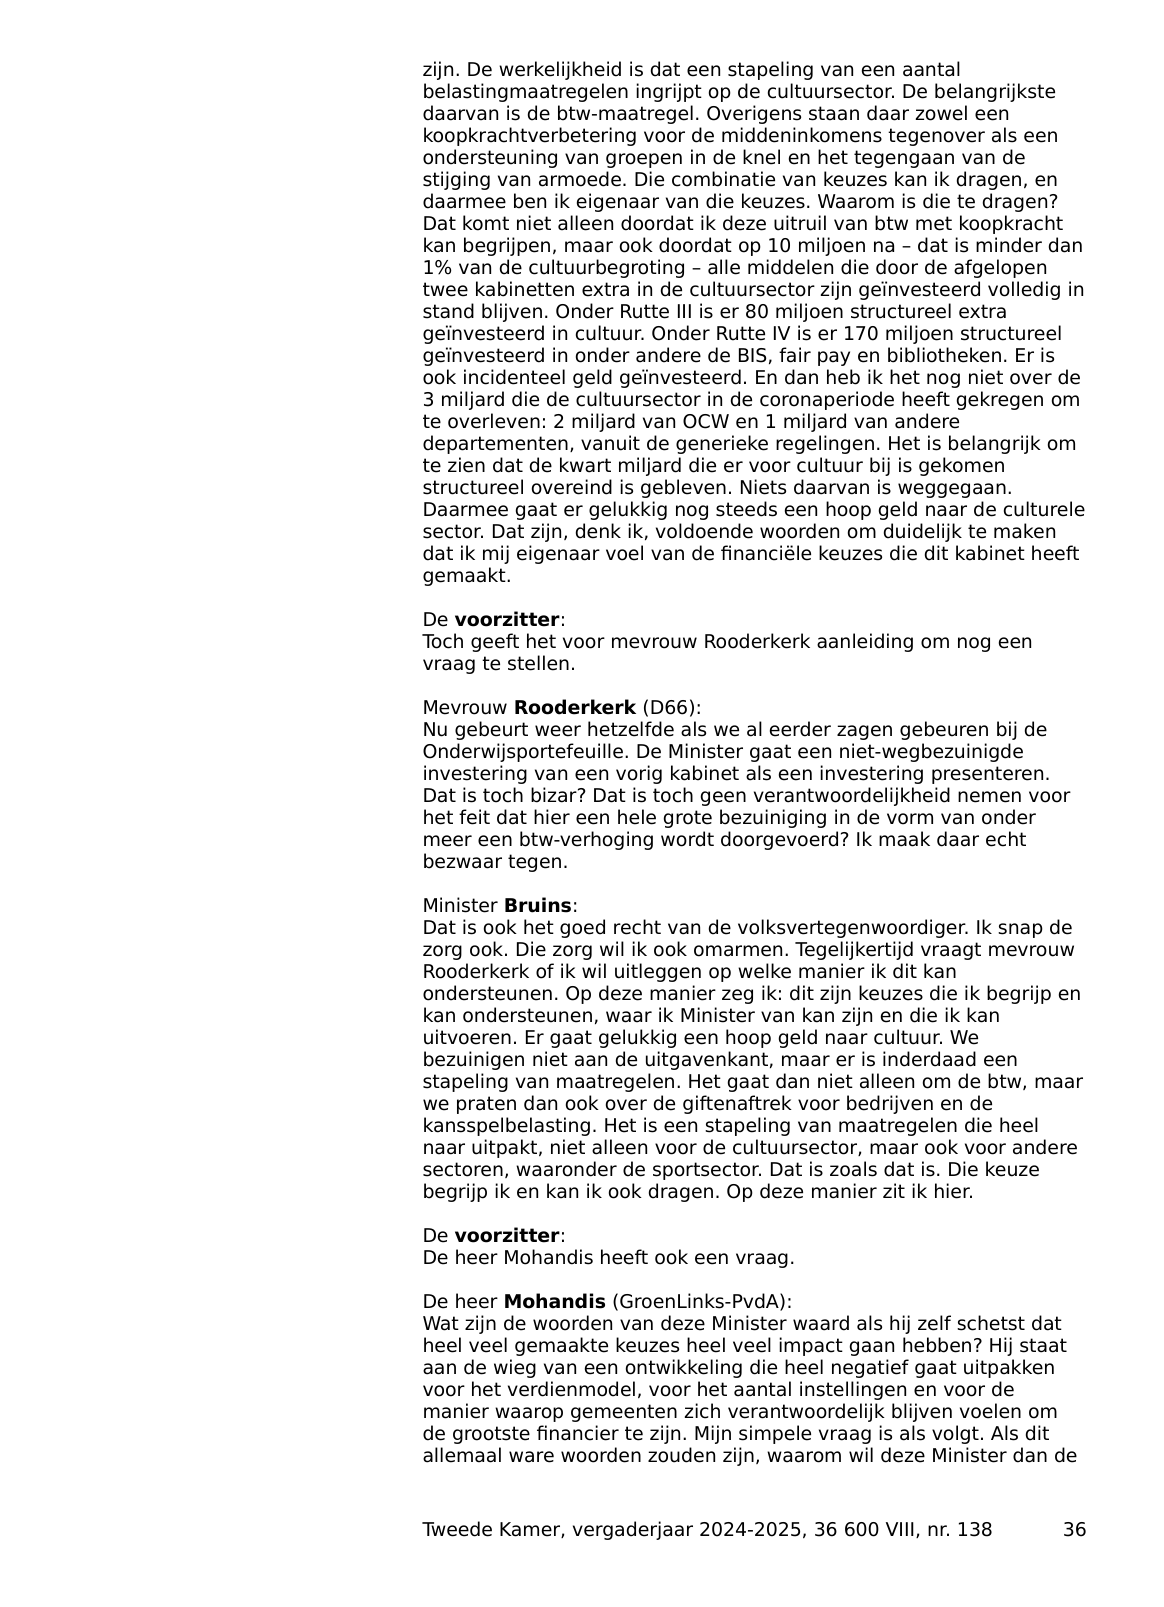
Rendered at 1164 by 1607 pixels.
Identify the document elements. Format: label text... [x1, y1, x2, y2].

text De voorzitter: [422, 1225, 1087, 1247]
text De heer Mohandis (GroenLinks-PvdA): [422, 1291, 1087, 1313]
text Toch geeft het voor mevrouw Rooderkerk aanleiding om nog een vraag te stellen. [422, 631, 1087, 675]
text Nu gebeurt weer hetzelfde als we al eerder zagen gebeuren bij de Onderwijsportefeuille. De Minister gaat een niet-wegbezuinigde investering van een vorig kabinet als een investering presenteren. Dat is toch bizar? Dat is toch geen verantwoordelijkheid nemen voor het feit dat hier een hele grote bezuiniging in de vorm van onder meer een btw-verhoging wordt doorgevoerd? Ik maak daar echt bezwaar tegen. [422, 719, 1087, 873]
text De voorzitter: [422, 609, 1087, 631]
text Dat is ook het goed recht van de volksvertegenwoordiger. Ik snap de zorg ook. Die zorg wil ik ook omarmen. Tegelijkertijd vraagt mevrouw Rooderkerk of ik wil uitleggen op welke manier ik dit kan ondersteunen. Op deze manier zeg ik: dit zijn keuzes die ik begrijp en kan ondersteunen, waar ik Minister van kan zijn en die ik kan uitvoeren. Er gaat gelukkig een hoop geld naar cultuur. We bezuinigen niet aan de uitgavenkant, maar er is inderdaad een stapeling van maatregelen. Het gaat dan niet alleen om de btw, maar we praten dan ook over de giftenaftrek voor bedrijven en de kansspelbelasting. Het is een stapeling van maatregelen die heel naar uitpakt, niet alleen voor de cultuursector, maar ook voor andere sectoren, waaronder de sportsector. Dat is zoals dat is. Die keuze begrijp ik en kan ik ook dragen. Op deze manier zit ik hier. [422, 917, 1087, 1203]
text De heer Mohandis heeft ook een vraag. [422, 1247, 1087, 1269]
text Minister Bruins: [422, 895, 1087, 917]
text Wat zijn de woorden van deze Minister waard als hij zelf schetst dat heel veel gemaakte keuzes heel veel impact gaan hebben? Hij staat aan de wieg van een ontwikkeling die heel negatief gaat uitpakken voor het verdienmodel, voor het aantal instellingen en voor de manier waarop gemeenten zich verantwoordelijk blijven voelen om de grootste financier te zijn. Mijn simpele vraag is als volgt. Als dit allemaal ware woorden zouden zijn, waarom wil deze Minister dan de [422, 1313, 1087, 1467]
text zijn. De werkelijkheid is dat een stapeling van een aantal belastingmaatregelen ingrijpt op de cultuursector. De belangrijkste daarvan is de btw-maatregel. Overigens staan daar zowel een koopkrachtverbetering voor de middeninkomens tegenover als een ondersteuning van groepen in de knel en het tegengaan van de stijging van armoede. Die combinatie van keuzes kan ik dragen, en daarmee ben ik eigenaar van die keuzes. Waarom is die te dragen? Dat komt niet alleen doordat ik deze uitruil van btw met koopkracht kan begrijpen, maar ook doordat op 10 miljoen na – dat is minder dan 1% van de cultuurbegroting – alle middelen die door de afgelopen twee kabinetten extra in de cultuursector zijn geïnvesteerd volledig in stand blijven. Onder Rutte III is er 80 miljoen structureel extra geïnvesteerd in cultuur. Onder Rutte IV is er 170 miljoen structureel geïnvesteerd in onder andere de BIS, fair pay en bibliotheken. Er is ook incidenteel geld geïnvesteerd. En dan heb ik het nog niet over de 3 miljard die de cultuursector in de coronaperiode heeft gekregen om te overleven: 2 miljard van OCW en 1 miljard van andere departementen, vanuit de generieke regelingen. Het is belangrijk om te zien dat de kwart miljard die er voor cultuur bij is gekomen structureel overeind is gebleven. Niets daarvan is weggegaan. Daarmee gaat er gelukkig nog steeds een hoop geld naar de culturele sector. Dat zijn, denk ik, voldoende woorden om duidelijk te maken dat ik mij eigenaar voel van de financiële keuzes die dit kabinet heeft gemaakt. [422, 59, 1087, 587]
text Mevrouw Rooderkerk (D66): [422, 697, 1087, 719]
